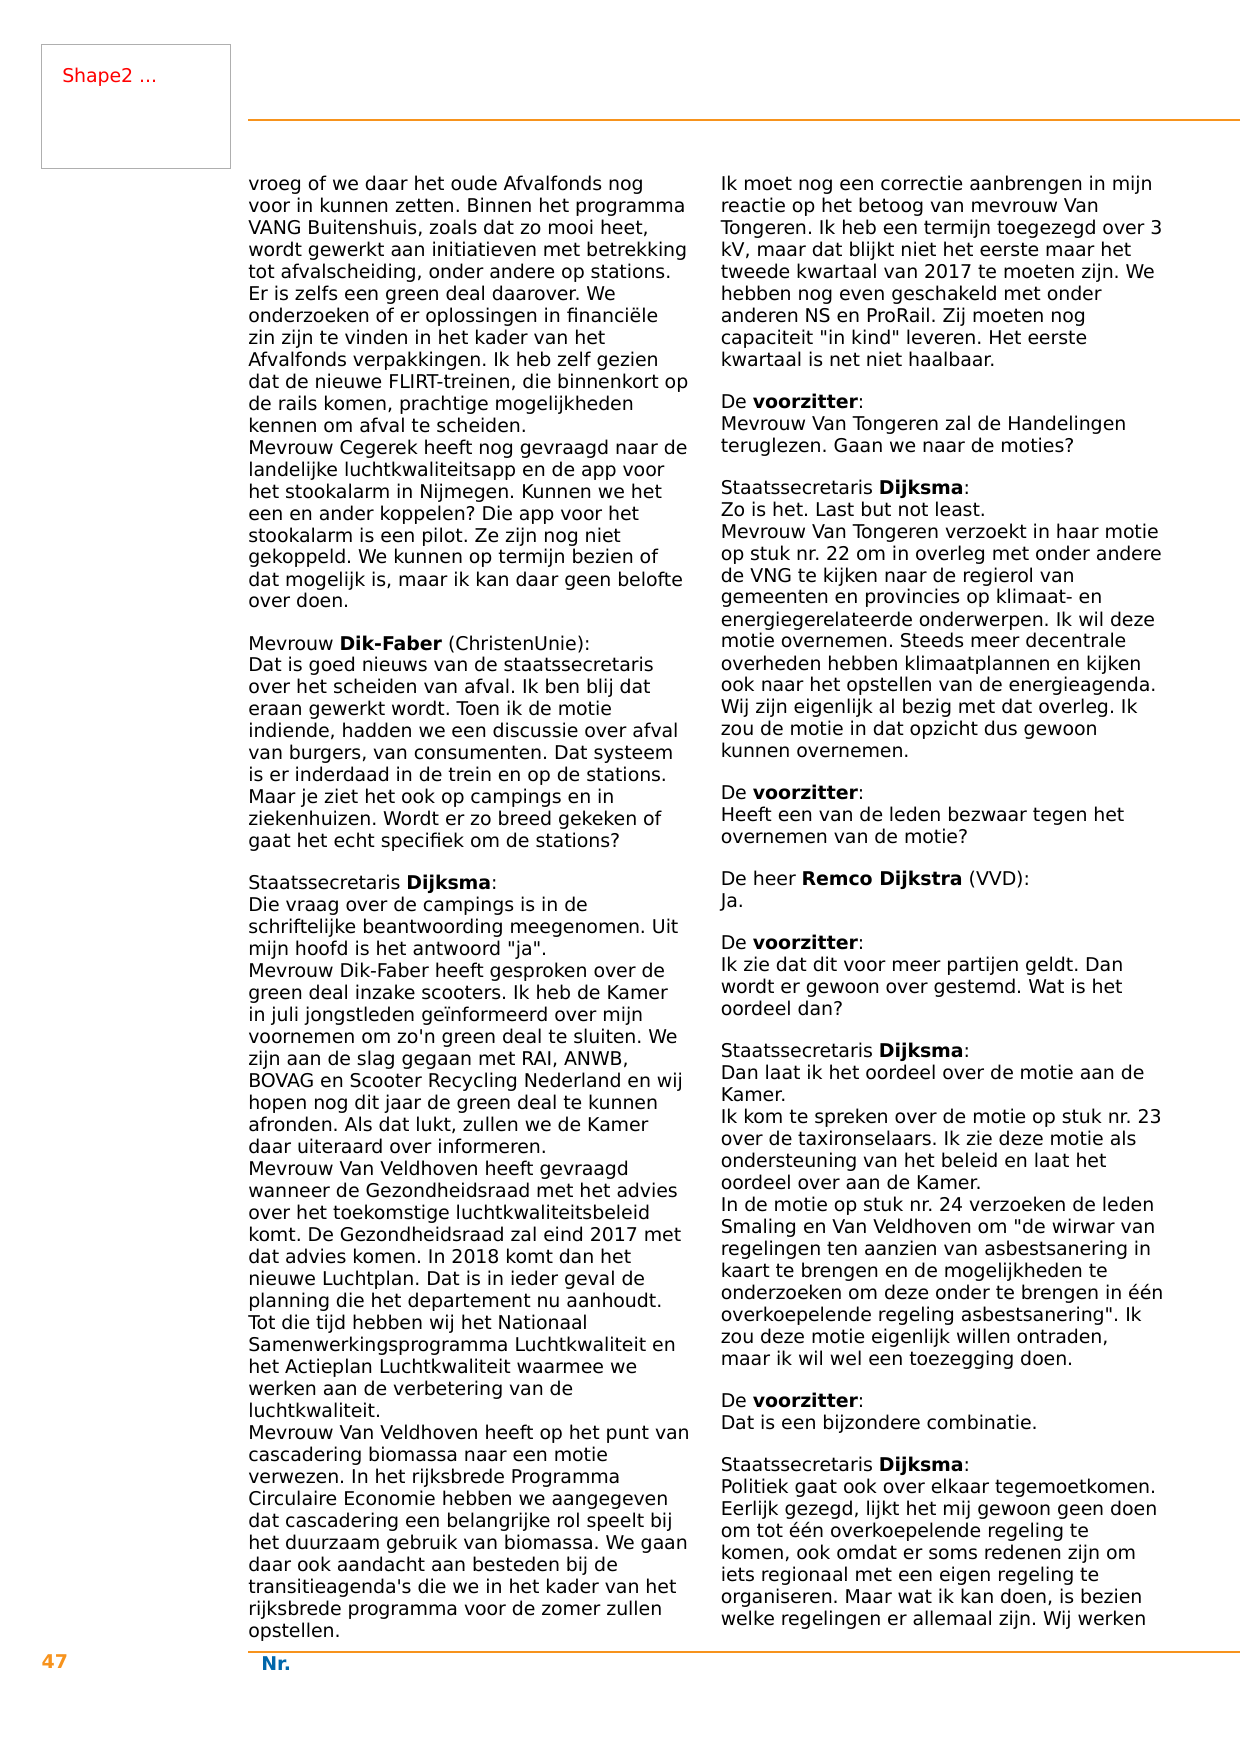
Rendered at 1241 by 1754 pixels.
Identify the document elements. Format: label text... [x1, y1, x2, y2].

text Politiek gaat ook over elkaar tegemoetkomen. Eerlijk gezegd, lijkt het mij gewoon geen doen om tot één overkoepelende regeling te komen, ook omdat er soms redenen zijn om iets regionaal met een eigen regeling te organiseren. Maar wat ik kan doen, is bezien welke regelingen er allemaal zijn. Wij werken [721, 1476, 1163, 1629]
text Zo is het. Last but not least. [721, 498, 1163, 521]
text De voorzitter: [721, 1390, 1163, 1412]
text Dat is goed nieuws van de staatssecretaris over het scheiden van afval. Ik ben blij dat eraan gewerkt wordt. Toen ik de motie indiende, hadden we een discussie over afval van burgers, van consumenten. Dat systeem is er inderdaad in de trein en op de stations. Maar je ziet het ook op campings en in ziekenhuizen. Wordt er zo breed gekeken of gaat het echt specifiek om de stations? [248, 654, 691, 852]
text Mevrouw Van Tongeren verzoekt in haar motie op stuk nr. 22 om in overleg met onder andere de VNG te kijken naar de regierol van gemeenten en provincies op klimaat- en energiegerelateerde onderwerpen. Ik wil deze motie overnemen. Steeds meer decentrale overheden hebben klimaatplannen en kijken ook naar het opstellen van de energieagenda. Wij zijn eigenlijk al bezig met dat overleg. Ik zou de motie in dat opzicht dus gewoon kunnen overnemen. [721, 521, 1163, 762]
text Heeft een van de leden bezwaar tegen het overnemen van de motie? [721, 804, 1163, 848]
text Mevrouw Dik-Faber heeft gesproken over de green deal inzake scooters. Ik heb de Kamer in juli jongstleden geïnformeerd over mijn voornemen om zo'n green deal te sluiten. We zijn aan de slag gegaan met RAI, ANWB, BOVAG en Scooter Recycling Nederland en wij hopen nog dit jaar de green deal te kunnen afronden. Als dat lukt, zullen we de Kamer daar uiteraard over informeren. [248, 960, 691, 1158]
text De heer Remco Dijkstra (VVD): [721, 868, 1163, 890]
text Mevrouw Cegerek heeft nog gevraagd naar de landelijke luchtkwaliteitsapp en de app voor het stookalarm in Nijmegen. Kunnen we het een en ander koppelen? Die app voor het stookalarm is een pilot. Ze zijn nog niet gekoppeld. We kunnen op termijn bezien of dat mogelijk is, maar ik kan daar geen belofte over doen. [248, 437, 691, 612]
text De voorzitter: [721, 782, 1163, 804]
text Mevrouw Van Veldhoven heeft gevraagd wanneer de Gezondheidsraad met het advies over het toekomstige luchtkwaliteitsbeleid komt. De Gezondheidsraad zal eind 2017 met dat advies komen. In 2018 komt dan het nieuwe Luchtplan. Dat is in ieder geval de planning die het departement nu aanhoudt. Tot die tijd hebben wij het Nationaal Samenwerkingsprogramma Luchtkwaliteit en het Actieplan Luchtkwaliteit waarmee we werken aan de verbetering van de luchtkwaliteit. [248, 1158, 691, 1422]
text Ja. [721, 890, 1163, 912]
text Ik moet nog een correctie aanbrengen in mijn reactie op het betoog van mevrouw Van Tongeren. Ik heb een termijn toegezegd over 3 kV, maar dat blijkt niet het eerste maar het tweede kwartaal van 2017 te moeten zijn. We hebben nog even geschakeld met onder anderen NS en ProRail. Zij moeten nog capaciteit "in kind" leveren. Het eerste kwartaal is net niet haalbaar. [721, 173, 1163, 371]
text Mevrouw Dik-Faber (ChristenUnie): [248, 632, 691, 654]
text In de motie op stuk nr. 24 verzoeken de leden Smaling en Van Veldhoven om "de wirwar van regelingen ten aanzien van asbestsanering in kaart te brengen en de mogelijkheden te onderzoeken om deze onder te brengen in één overkoepelende regeling asbestsanering". Ik zou deze motie eigenlijk willen ontraden, maar ik wil wel een toezegging doen. [721, 1194, 1163, 1370]
text Ik kom te spreken over de motie op stuk nr. 23 over de taxironselaars. Ik zie deze motie als ondersteuning van het beleid en laat het oordeel over aan de Kamer. [721, 1106, 1163, 1194]
text Staatssecretaris Dijksma: [248, 872, 691, 894]
text Staatssecretaris Dijksma: [721, 477, 1163, 498]
text Staatssecretaris Dijksma: [721, 1040, 1163, 1062]
text Die vraag over de campings is in de schriftelijke beantwoording meegenomen. Uit mijn hoofd is het antwoord "ja". [248, 894, 691, 960]
text De voorzitter: [721, 391, 1163, 413]
text vroeg of we daar het oude Afvalfonds nog voor in kunnen zetten. Binnen het programma VANG Buitenshuis, zoals dat zo mooi heet, wordt gewerkt aan initiatieven met betrekking tot afvalscheiding, onder andere op stations. Er is zelfs een green deal daarover. We onderzoeken of er oplossingen in financiële zin zijn te vinden in het kader van het Afvalfonds verpakkingen. Ik heb zelf gezien dat de nieuwe FLIRT-treinen, die binnenkort op de rails komen, prachtige mogelijkheden kennen om afval te scheiden. [248, 173, 691, 437]
text Ik zie dat dit voor meer partijen geldt. Dan wordt er gewoon over gestemd. Wat is het oordeel dan? [721, 954, 1163, 1020]
text Staatssecretaris Dijksma: [721, 1454, 1163, 1476]
text De voorzitter: [721, 932, 1163, 954]
text Mevrouw Van Tongeren zal de Handelingen teruglezen. Gaan we naar de moties? [721, 413, 1163, 457]
text Dan laat ik het oordeel over de motie aan de Kamer. [721, 1062, 1163, 1106]
text Mevrouw Van Veldhoven heeft op het punt van cascadering biomassa naar een motie verwezen. In het rijksbrede Programma Circulaire Economie hebben we aangegeven dat cascadering een belangrijke rol speelt bij het duurzaam gebruik van biomassa. We gaan daar ook aandacht aan besteden bij de transitieagenda's die we in het kader van het rijksbrede programma voor de zomer zullen opstellen. [248, 1422, 691, 1641]
text Dat is een bijzondere combinatie. [721, 1412, 1163, 1434]
